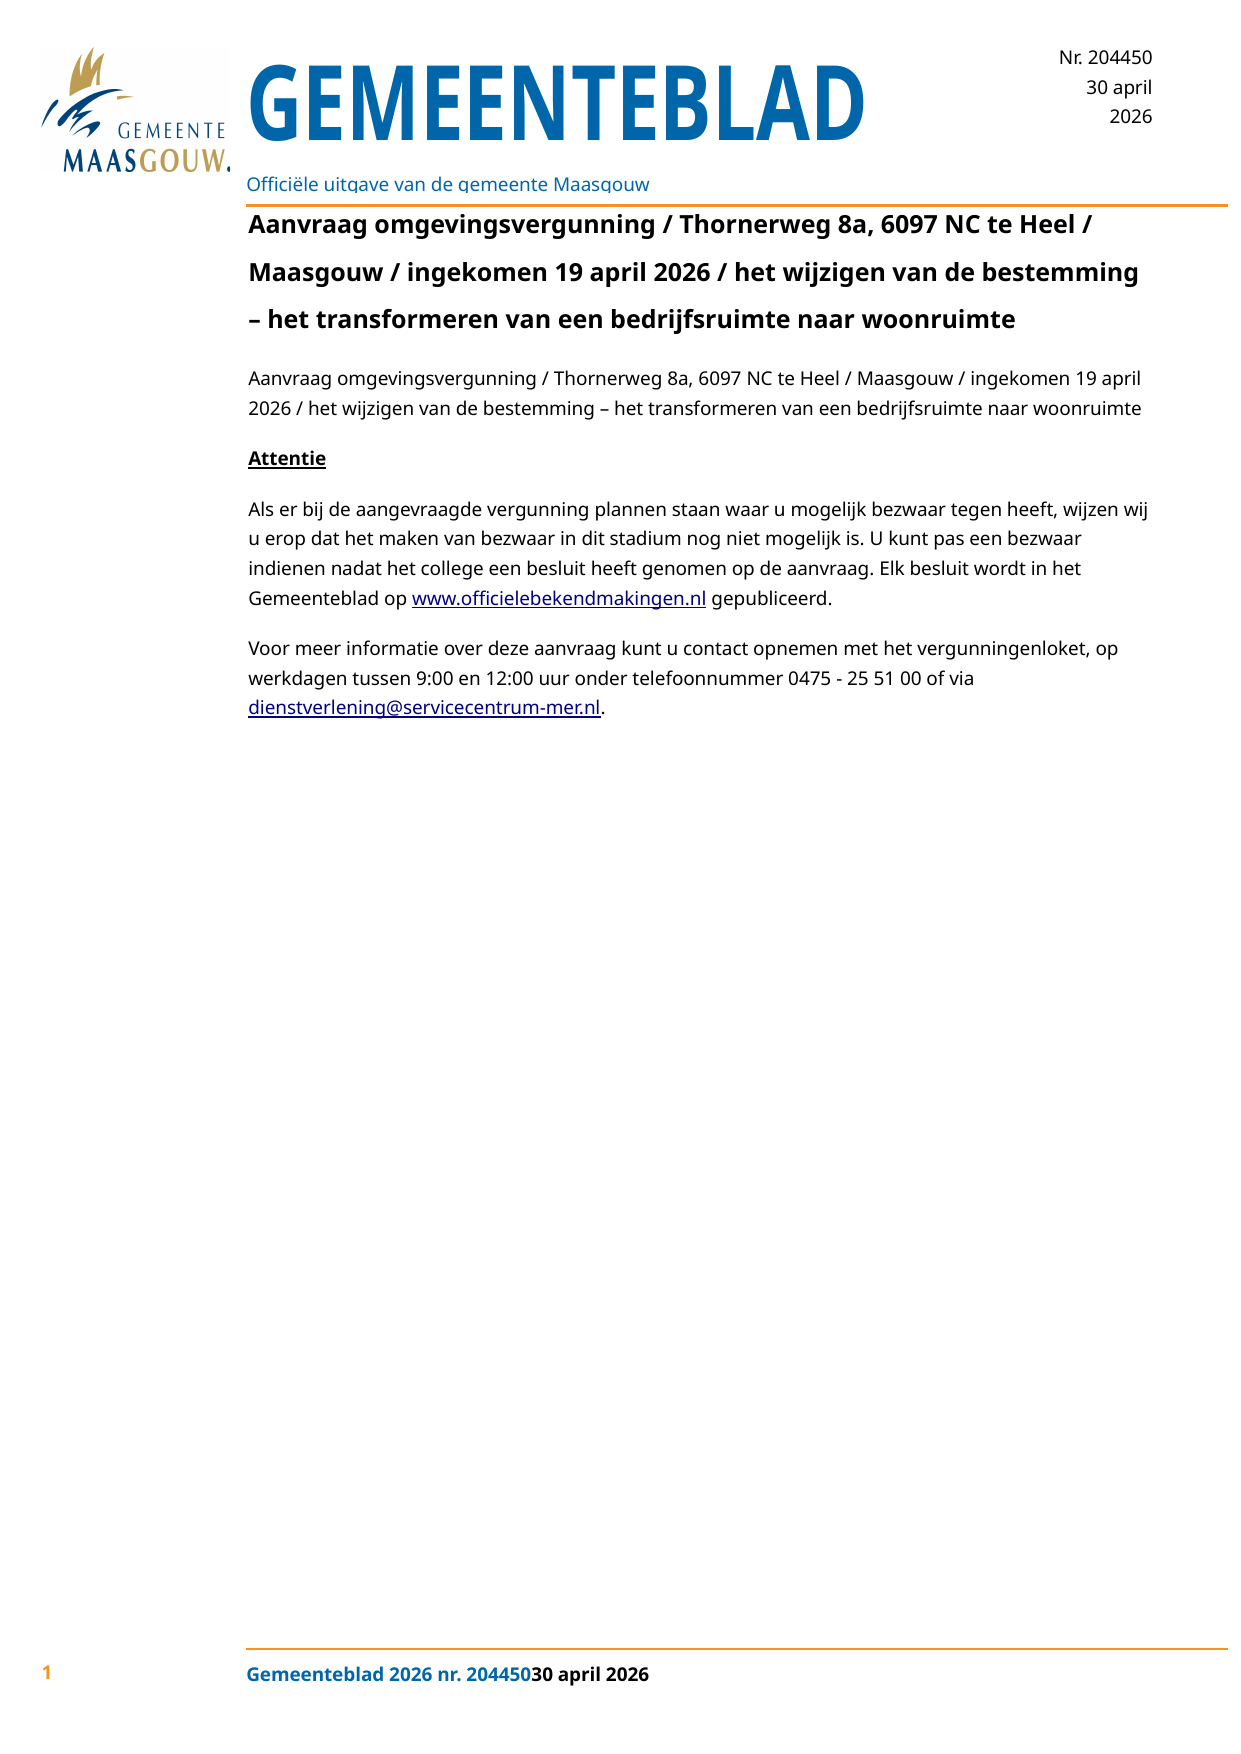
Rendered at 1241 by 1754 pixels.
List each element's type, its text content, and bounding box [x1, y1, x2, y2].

text Attentie [248, 446, 1152, 471]
text Als er bij de aangevraagde vergunning plannen staan waar u mogelijk bezwaar tegen heeft, wijzen wij u erop dat het maken van bezwaar in dit stadium nog niet mogelijk is. U kunt pas een bezwaar indienen nadat het college een besluit heeft genomen op de aanvraag. Elk besluit wordt in het Gemeenteblad op www.officielebekendmakingen.nl gepubliceerd. [248, 496, 1152, 610]
text Aanvraag omgevingsvergunning / Thornerweg 8a, 6097 NC te Heel / Maasgouw / ingekomen 19 april 2026 / het wijzigen van de bestemming – het transformeren van een bedrijfsruimte naar woonruimte [248, 207, 1152, 336]
text Voor meer informatie over deze aanvraag kunt u contact opnemen met het vergunningenloket, op werkdagen tussen 9:00 en 12:00 uur onder telefoonnummer 0475 - 25 51 00 of via dienstverlening@servicecentrum-mer.nl. [248, 635, 1152, 720]
picture [41, 47, 231, 172]
text Aanvraag omgevingsvergunning / Thornerweg 8a, 6097 NC te Heel / Maasgouw / ingekomen 19 april 2026 / het wijzigen van de bestemming – het transformeren van een bedrijfsruimte naar woonruimte [248, 366, 1152, 421]
